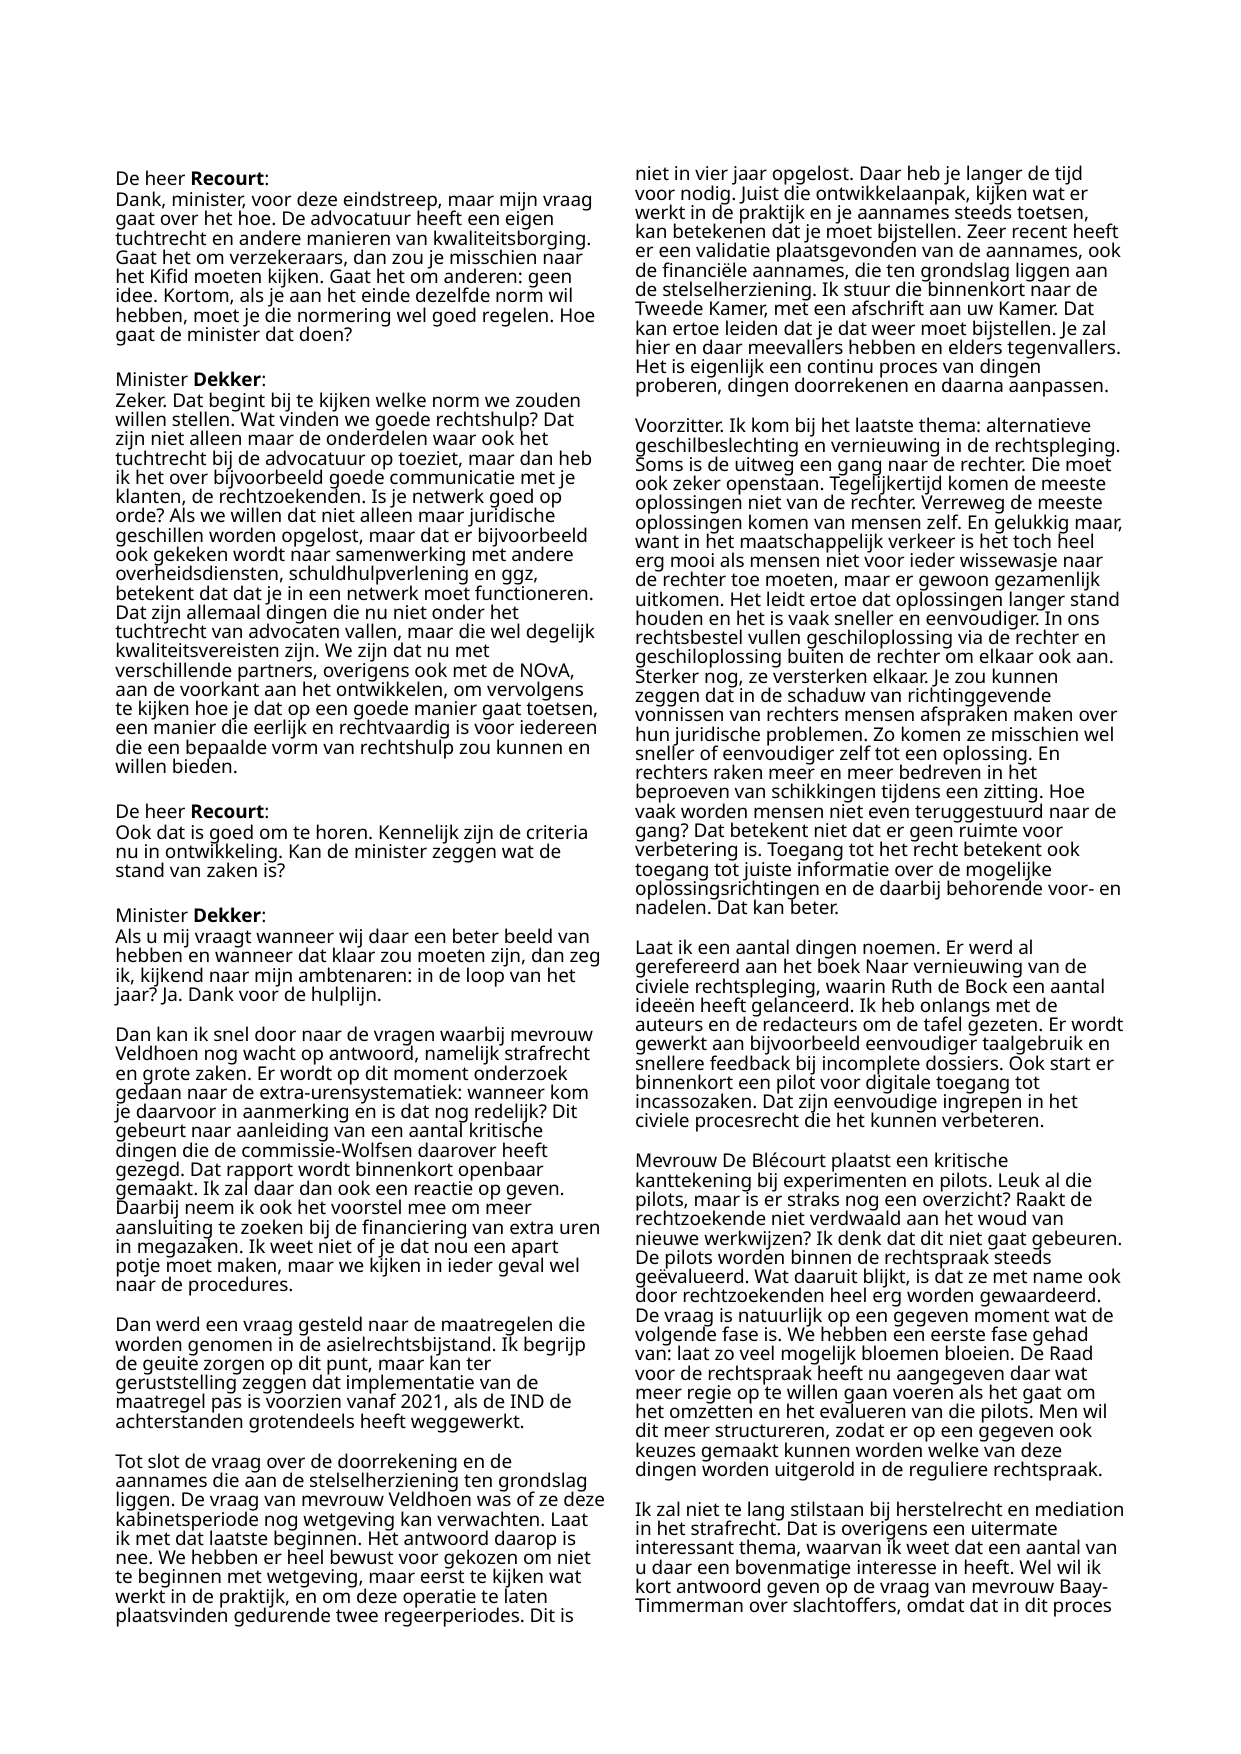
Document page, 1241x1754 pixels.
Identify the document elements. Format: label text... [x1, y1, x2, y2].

text De heer Recourt: [115, 798, 605, 824]
text Dan werd een vraag gesteld naar de maatregelen die worden genomen in de asielrechtsbijstand. Ik begrijp de geuite zorgen op dit punt, maar kan ter geruststelling zeggen dat implementatie van de maatregel pas is voorzien vanaf 2021, als de IND de achterstanden grotendeels heeft weggewerkt. [115, 1316, 605, 1432]
text De heer Recourt: [115, 165, 605, 191]
text Ik zal niet te lang stilstaan bij herstelrecht en mediation in het strafrecht. Dat is overigens een uitermate interessant thema, waarvan ik weet dat een aantal van u daar een bovenmatige interesse in heeft. Wel wil ik kort antwoord geven op de vraag van mevrouw Baay-Timmerman over slachtoffers, omdat dat in dit proces [635, 1501, 1125, 1616]
text Zeker. Dat begint bij te kijken welke norm we zouden willen stellen. Wat vinden we goede rechtshulp? Dat zijn niet alleen maar de onderdelen waar ook het tuchtrecht bij de advocatuur op toeziet, maar dan heb ik het over bijvoorbeeld goede communicatie met je klanten, de rechtzoekenden. Is je netwerk goed op orde? Als we willen dat niet alleen maar juridische geschillen worden opgelost, maar dat er bijvoorbeeld ook gekeken wordt naar samenwerking met andere overheidsdiensten, schuldhulpverlening en ggz, betekent dat dat je in een netwerk moet functioneren. Dat zijn allemaal dingen die nu niet onder het tuchtrecht van advocaten vallen, maar die wel degelijk kwaliteitsvereisten zijn. We zijn dat nu met verschillende partners, overigens ook met de NOvA, aan de voorkant aan het ontwikkelen, om vervolgens te kijken hoe je dat op een goede manier gaat toetsen, een manier die eerlijk en rechtvaardig is voor iedereen die een bepaalde vorm van rechtshulp zou kunnen en willen bieden. [115, 392, 605, 777]
text Voorzitter. Ik kom bij het laatste thema: alternatieve geschilbeslechting en vernieuwing in de rechtspleging. Soms is de uitweg een gang naar de rechter. Die moet ook zeker openstaan. Tegelijkertijd komen de meeste oplossingen niet van de rechter. Verreweg de meeste oplossingen komen van mensen zelf. En gelukkig maar, want in het maatschappelijk verkeer is het toch heel erg mooi als mensen niet voor ieder wissewasje naar de rechter toe moeten, maar er gewoon gezamenlijk uitkomen. Het leidt ertoe dat oplossingen langer stand houden en het is vaak sneller en eenvoudiger. In ons rechtsbestel vullen geschiloplossing via de rechter en geschiloplossing buiten de rechter om elkaar ook aan. Sterker nog, ze versterken elkaar. Je zou kunnen zeggen dat in de schaduw van richtinggevende vonnissen van rechters mensen afspraken maken over hun juridische problemen. Zo komen ze misschien wel sneller of eenvoudiger zelf tot een oplossing. En rechters raken meer en meer bedreven in het beproeven van schikkingen tijdens een zitting. Hoe vaak worden mensen niet even teruggestuurd naar de gang? Dat betekent niet dat er geen ruimte voor verbetering is. Toegang tot het recht betekent ook toegang tot juiste informatie over de mogelijke oplossingsrichtingen en de daarbij behorende voor- en nadelen. Dat kan beter. [635, 417, 1125, 918]
text Laat ik een aantal dingen noemen. Er werd al gerefereerd aan het boek Naar vernieuwing van de civiele rechtspleging, waarin Ruth de Bock een aantal ideeën heeft gelanceerd. Ik heb onlangs met de auteurs en de redacteurs om de tafel gezeten. Er wordt gewerkt aan bijvoorbeeld eenvoudiger taalgebruik en snellere feedback bij incomplete dossiers. Ook start er binnenkort een pilot voor digitale toegang tot incassozaken. Dat zijn eenvoudige ingrepen in het civiele procesrecht die het kunnen verbeteren. [635, 939, 1125, 1132]
text Dank, minister, voor deze eindstreep, maar mijn vraag gaat over het hoe. De advocatuur heeft een eigen tuchtrecht en andere manieren van kwaliteitsborging. Gaat het om verzekeraars, dan zou je misschien naar het Kifid moeten kijken. Gaat het om anderen: geen idee. Kortom, als je aan het einde dezelfde norm wil hebben, moet je die normering wel goed regelen. Hoe gaat de minister dat doen? [115, 191, 605, 345]
text Minister Dekker: [115, 902, 605, 928]
text Als u mij vraagt wanneer wij daar een beter beeld van hebben en wanneer dat klaar zou moeten zijn, dan zeg ik, kijkend naar mijn ambtenaren: in de loop van het jaar? Ja. Dank voor de hulplijn. [115, 928, 605, 1005]
text Mevrouw De Blécourt plaatst een kritische kanttekening bij experimenten en pilots. Leuk al die pilots, maar is er straks nog een overzicht? Raakt de rechtzoekende niet verdwaald aan het woud van nieuwe werkwijzen? Ik denk dat dit niet gaat gebeuren. De pilots worden binnen de rechtspraak steeds geëvalueerd. Wat daaruit blijkt, is dat ze met name ook door rechtzoekenden heel erg worden gewaardeerd. De vraag is natuurlijk op een gegeven moment wat de volgende fase is. We hebben een eerste fase gehad van: laat zo veel mogelijk bloemen bloeien. De Raad voor de rechtspraak heeft nu aangegeven daar wat meer regie op te willen gaan voeren als het gaat om het omzetten en het evalueren van die pilots. Men wil dit meer structureren, zodat er op een gegeven ook keuzes gemaakt kunnen worden welke van deze dingen worden uitgerold in de reguliere rechtspraak. [635, 1152, 1125, 1480]
text Ook dat is goed om te horen. Kennelijk zijn de criteria nu in ontwikkeling. Kan de minister zeggen wat de stand van zaken is? [115, 824, 605, 882]
text niet in vier jaar opgelost. Daar heb je langer de tijd voor nodig. Juist die ontwikkelaanpak, kijken wat er werkt in de praktijk en je aannames steeds toetsen, kan betekenen dat je moet bijstellen. Zeer recent heeft er een validatie plaatsgevonden van de aannames, ook de financiële aannames, die ten grondslag liggen aan de stelselherziening. Ik stuur die binnenkort naar de Tweede Kamer, met een afschrift aan uw Kamer. Dat kan ertoe leiden dat je dat weer moet bijstellen. Je zal hier en daar meevallers hebben en elders tegenvallers. Het is eigenlijk een continu proces van dingen proberen, dingen doorrekenen en daarna aanpassen. [635, 165, 1125, 397]
text Tot slot de vraag over de doorrekening en de aannames die aan de stelselherziening ten grondslag liggen. De vraag van mevrouw Veldhoen was of ze deze kabinetsperiode nog wetgeving kan verwachten. Laat ik met dat laatste beginnen. Het antwoord daarop is nee. We hebben er heel bewust voor gekozen om niet te beginnen met wetgeving, maar eerst te kijken wat werkt in de praktijk, en om deze operatie te laten plaatsvinden gedurende twee regeerperiodes. Dit is [115, 1453, 605, 1626]
text Minister Dekker: [115, 366, 605, 392]
text Dan kan ik snel door naar de vragen waarbij mevrouw Veldhoen nog wacht op antwoord, namelijk strafrecht en grote zaken. Er wordt op dit moment onderzoek gedaan naar de extra-urensystematiek: wanneer kom je daarvoor in aanmerking en is dat nog redelijk? Dit gebeurt naar aanleiding van een aantal kritische dingen die de commissie-Wolfsen daarover heeft gezegd. Dat rapport wordt binnenkort openbaar gemaakt. Ik zal daar dan ook een reactie op geven. Daarbij neem ik ook het voorstel mee om meer aansluiting te zoeken bij de financiering van extra uren in megazaken. Ik weet niet of je dat nou een apart potje moet maken, maar we kijken in ieder geval wel naar de procedures. [115, 1026, 605, 1296]
